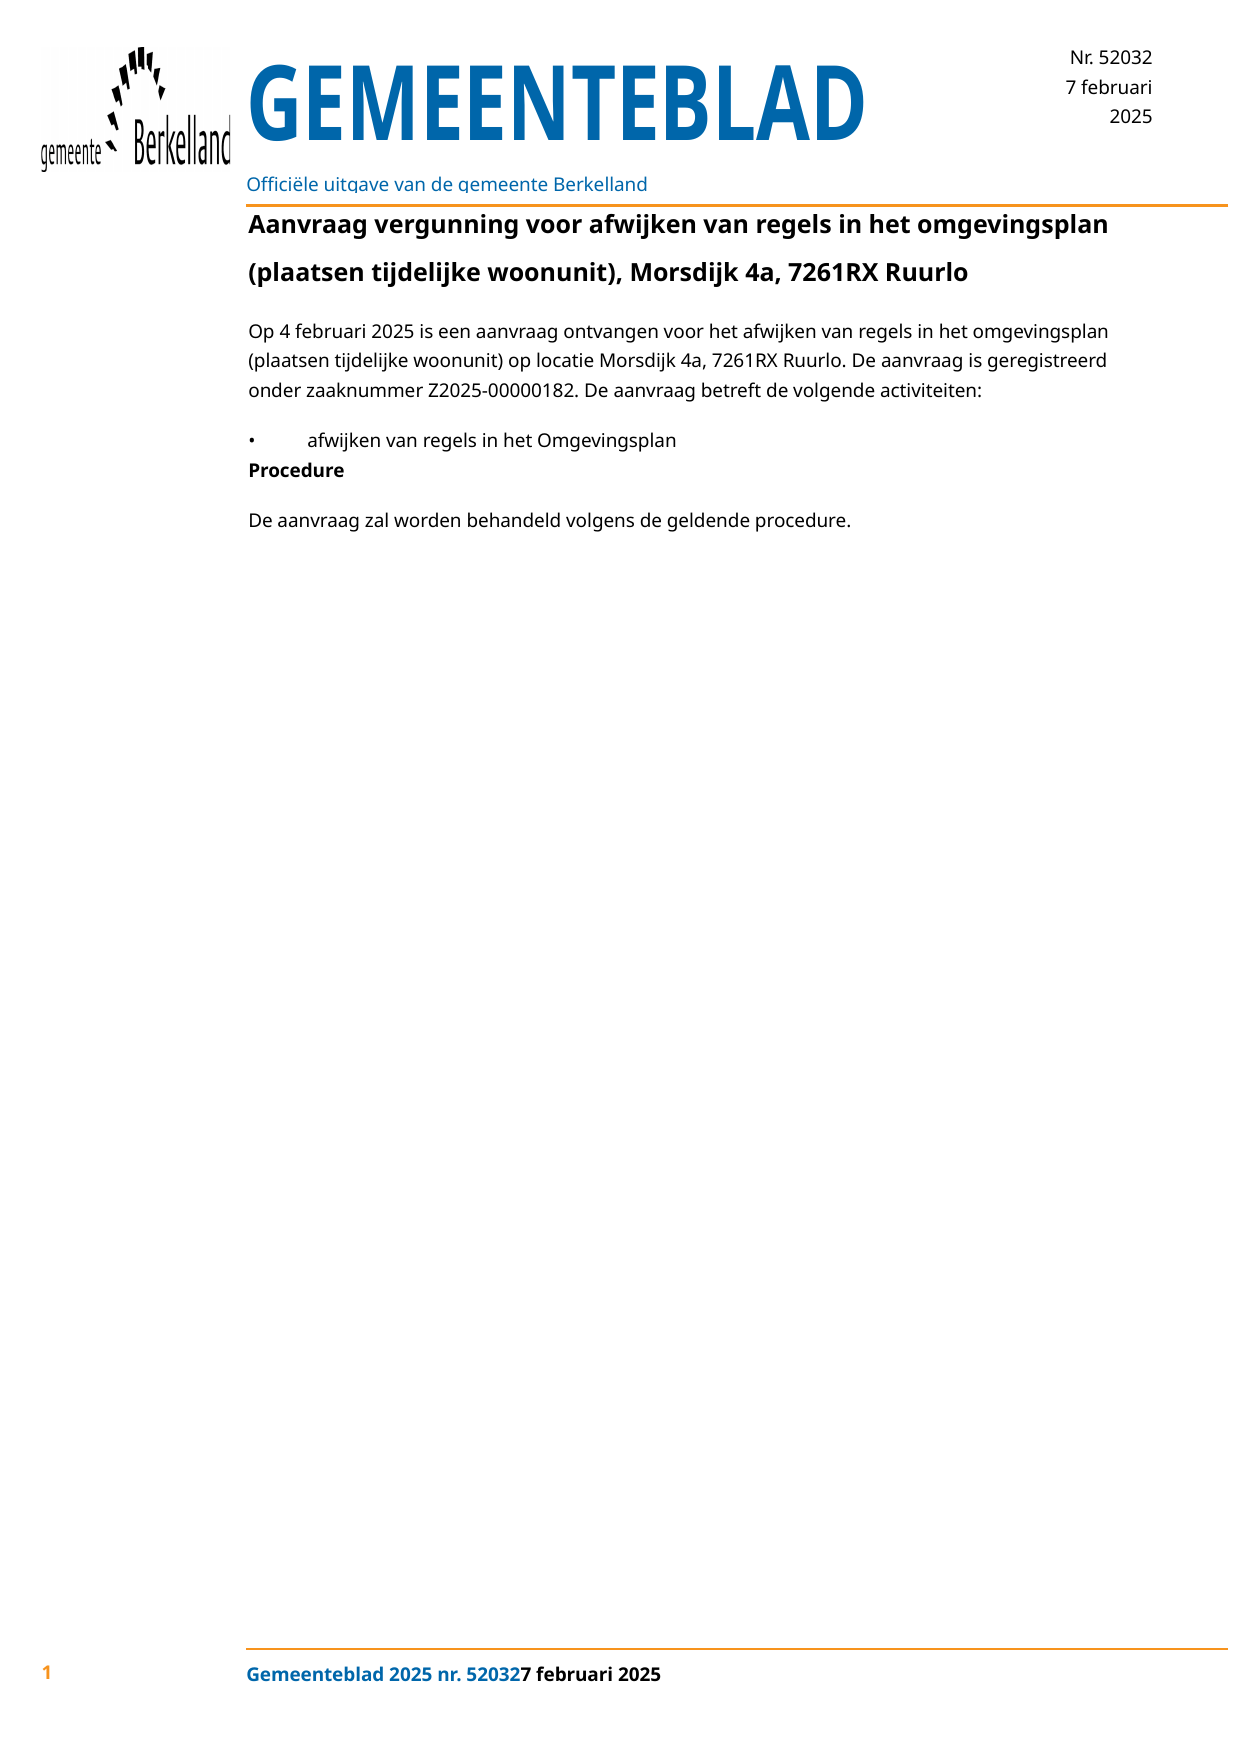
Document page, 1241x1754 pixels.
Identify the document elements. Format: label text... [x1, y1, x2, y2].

text Aanvraag vergunning voor afwijken van regels in het omgevingsplan (plaatsen tijdelijke woonunit), Morsdijk 4a, 7261RX Ruurlo [248, 207, 1152, 288]
list afwijken van regels in het Omgevingsplan [248, 427, 1152, 453]
text De aanvraag zal worden behandeld volgens de geldende procedure. [248, 507, 1152, 533]
text Procedure [248, 457, 1152, 483]
picture [41, 47, 231, 172]
text Op 4 februari 2025 is een aanvraag ontvangen voor het afwijken van regels in het omgevingsplan (plaatsen tijdelijke woonunit) op locatie Morsdijk 4a, 7261RX Ruurlo. De aanvraag is geregistreerd onder zaaknummer Z2025-00000182. De aanvraag betreft de volgende activiteiten: [248, 318, 1152, 403]
